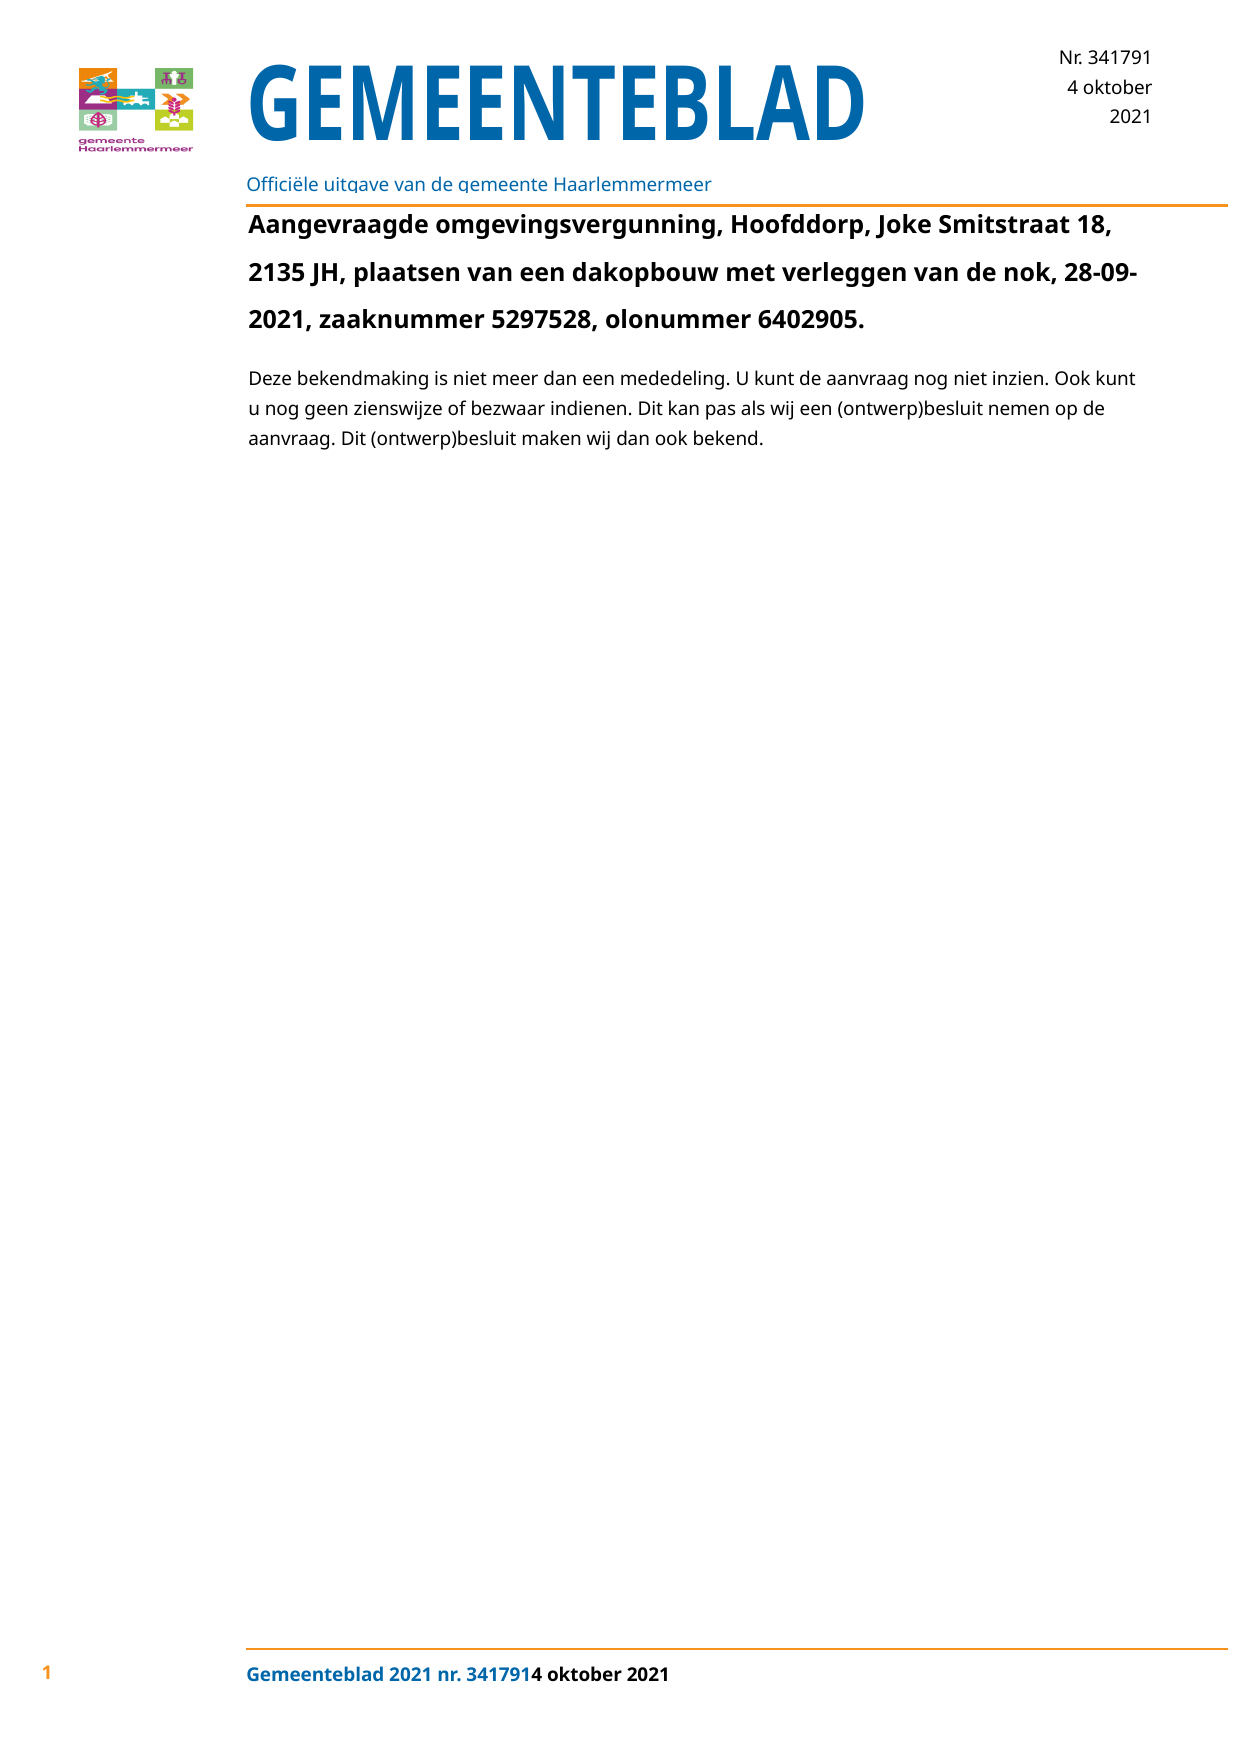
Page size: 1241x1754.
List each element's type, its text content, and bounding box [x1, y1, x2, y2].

text Deze bekendmaking is niet meer dan een mededeling. U kunt de aanvraag nog niet inzien. Ook kunt u nog geen zienswijze of bezwaar indienen. Dit kan pas als wij een (ontwerp)besluit nemen op de aanvraag. Dit (ontwerp)besluit maken wij dan ook bekend. [248, 366, 1152, 450]
picture [41, 47, 231, 172]
text Aangevraagde omgevingsvergunning, Hoofddorp, Joke Smitstraat 18, 2135 JH, plaatsen van een dakopbouw met verleggen van de nok, 28-09-2021, zaaknummer 5297528, olonummer 6402905. [248, 207, 1152, 336]
